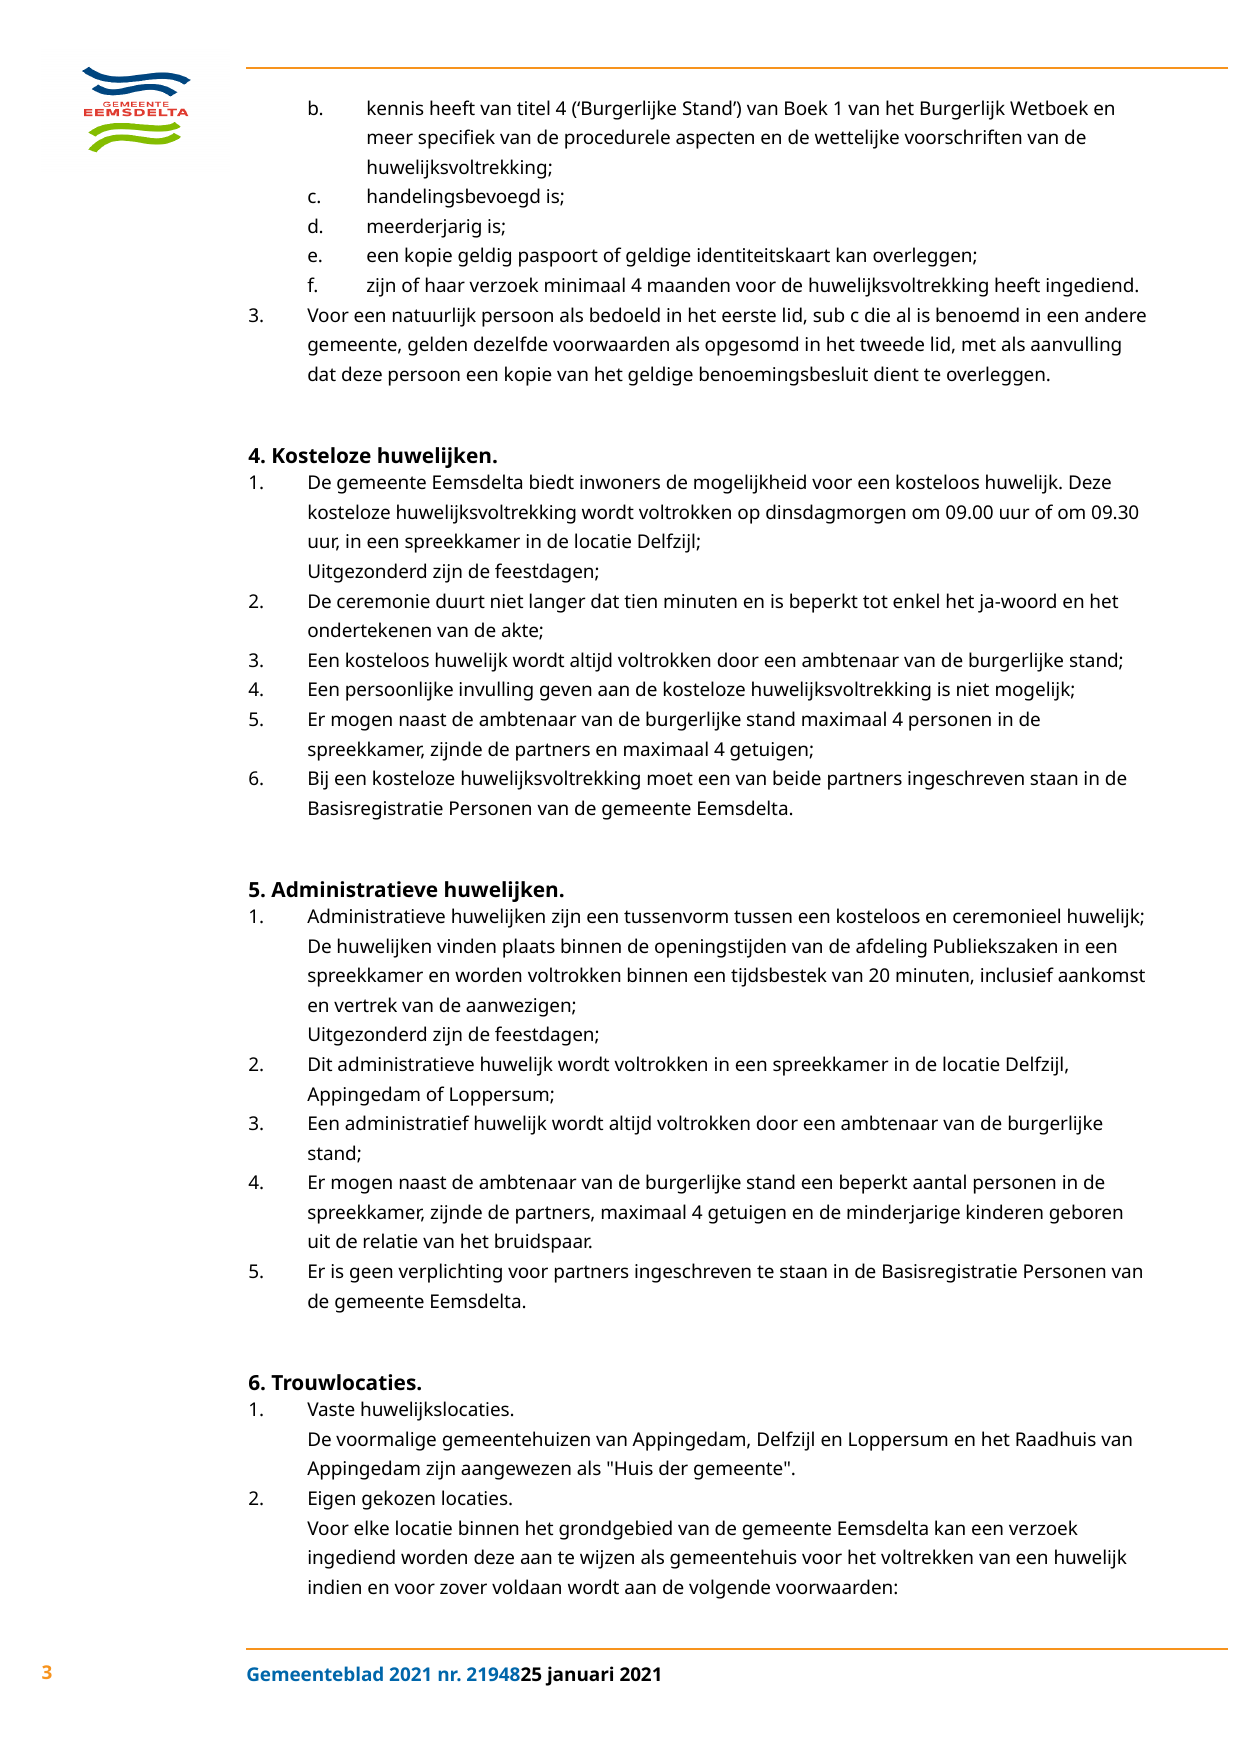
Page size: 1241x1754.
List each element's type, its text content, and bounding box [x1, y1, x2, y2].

list Dit administratieve huwelijk wordt voltrokken in een spreekkamer in de locatie Delfzijl, Appingedam of Loppersum; [248, 1051, 1152, 1107]
list Uitgezonderd zijn de feestdagen; [248, 558, 1152, 584]
list De ceremonie duurt niet langer dat tien minuten en is beperkt tot enkel het ja-woord en het ondertekenen van de akte; [248, 588, 1152, 643]
list Voor een natuurlijk persoon als bedoeld in het eerste lid, sub c die al is benoemd in een andere gemeente, gelden dezelfde voorwaarden als opgesomd in het tweede lid, met als aanvulling dat deze persoon een kopie van het geldige benoemingsbesluit dient te overleggen. [248, 302, 1152, 387]
list Er mogen naast de ambtenaar van de burgerlijke stand maximaal 4 personen in de spreekkamer, zijnde de partners en maximaal 4 getuigen; [248, 706, 1152, 761]
list een kopie geldig paspoort of geldige identiteitskaart kan overleggen; [307, 243, 1152, 268]
list Administratieve huwelijken zijn een tussenvorm tussen een kosteloos en ceremonieel huwelijk; De huwelijken vinden plaats binnen de openingstijden van de afdeling Publiekszaken in een spreekkamer en worden voltrokken binnen een tijdsbestek van 20 minuten, inclusief aankomst en vertrek van de aanwezigen; [248, 903, 1152, 1018]
list De voormalige gemeentehuizen van Appingedam, Delfzijl en Loppersum en het Raadhuis van Appingedam zijn aangewezen als "Huis der gemeente". [248, 1426, 1152, 1481]
list Er is geen verplichting voor partners ingeschreven te staan in de Basisregistratie Personen van de gemeente Eemsdelta. [248, 1258, 1152, 1314]
list Een persoonlijke invulling geven aan de kosteloze huwelijksvoltrekking is niet mogelijk; [248, 677, 1152, 702]
list handelingsbevoegd is; [307, 183, 1152, 209]
list meerderjarig is; [307, 213, 1152, 239]
list Bij een kosteloze huwelijksvoltrekking moet een van beide partners ingeschreven staan in de Basisregistratie Personen van de gemeente Eemsdelta. [248, 765, 1152, 821]
list zijn of haar verzoek minimaal 4 maanden voor de huwelijksvoltrekking heeft ingediend. [307, 272, 1152, 298]
list Vaste huwelijkslocaties. [248, 1396, 1152, 1422]
list Eigen gekozen locaties. [248, 1485, 1152, 1511]
list Een kosteloos huwelijk wordt altijd voltrokken door een ambtenaar van de burgerlijke stand; [248, 647, 1152, 673]
text 5. Administratieve huwelijken. [248, 875, 1152, 903]
text 6. Trouwlocaties. [248, 1368, 1152, 1396]
text 4. Kosteloze huwelijken. [248, 441, 1152, 469]
list Een administratief huwelijk wordt altijd voltrokken door een ambtenaar van de burgerlijke stand; [248, 1110, 1152, 1166]
list Voor elke locatie binnen het grondgebied van de gemeente Eemsdelta kan een verzoek ingediend worden deze aan te wijzen als gemeentehuis voor het voltrekken van een huwelijk indien en voor zover voldaan wordt aan de volgende voorwaarden: [248, 1515, 1152, 1599]
picture [41, 47, 231, 172]
list kennis heeft van titel 4 (‘Burgerlijke Stand’) van Boek 1 van het Burgerlijk Wetboek en meer specifiek van de procedurele aspecten en de wettelijke voorschriften van de huwelijksvoltrekking; [307, 95, 1152, 180]
list Uitgezonderd zijn de feestdagen; [248, 1022, 1152, 1047]
list De gemeente Eemsdelta biedt inwoners de mogelijkheid voor een kosteloos huwelijk. Deze kosteloze huwelijksvoltrekking wordt voltrokken op dinsdagmorgen om 09.00 uur of om 09.30 uur, in een spreekkamer in de locatie Delfzijl; [248, 469, 1152, 554]
list Er mogen naast de ambtenaar van de burgerlijke stand een beperkt aantal personen in de spreekkamer, zijnde de partners, maximaal 4 getuigen en de minderjarige kinderen geboren uit de relatie van het bruidspaar. [248, 1169, 1152, 1254]
